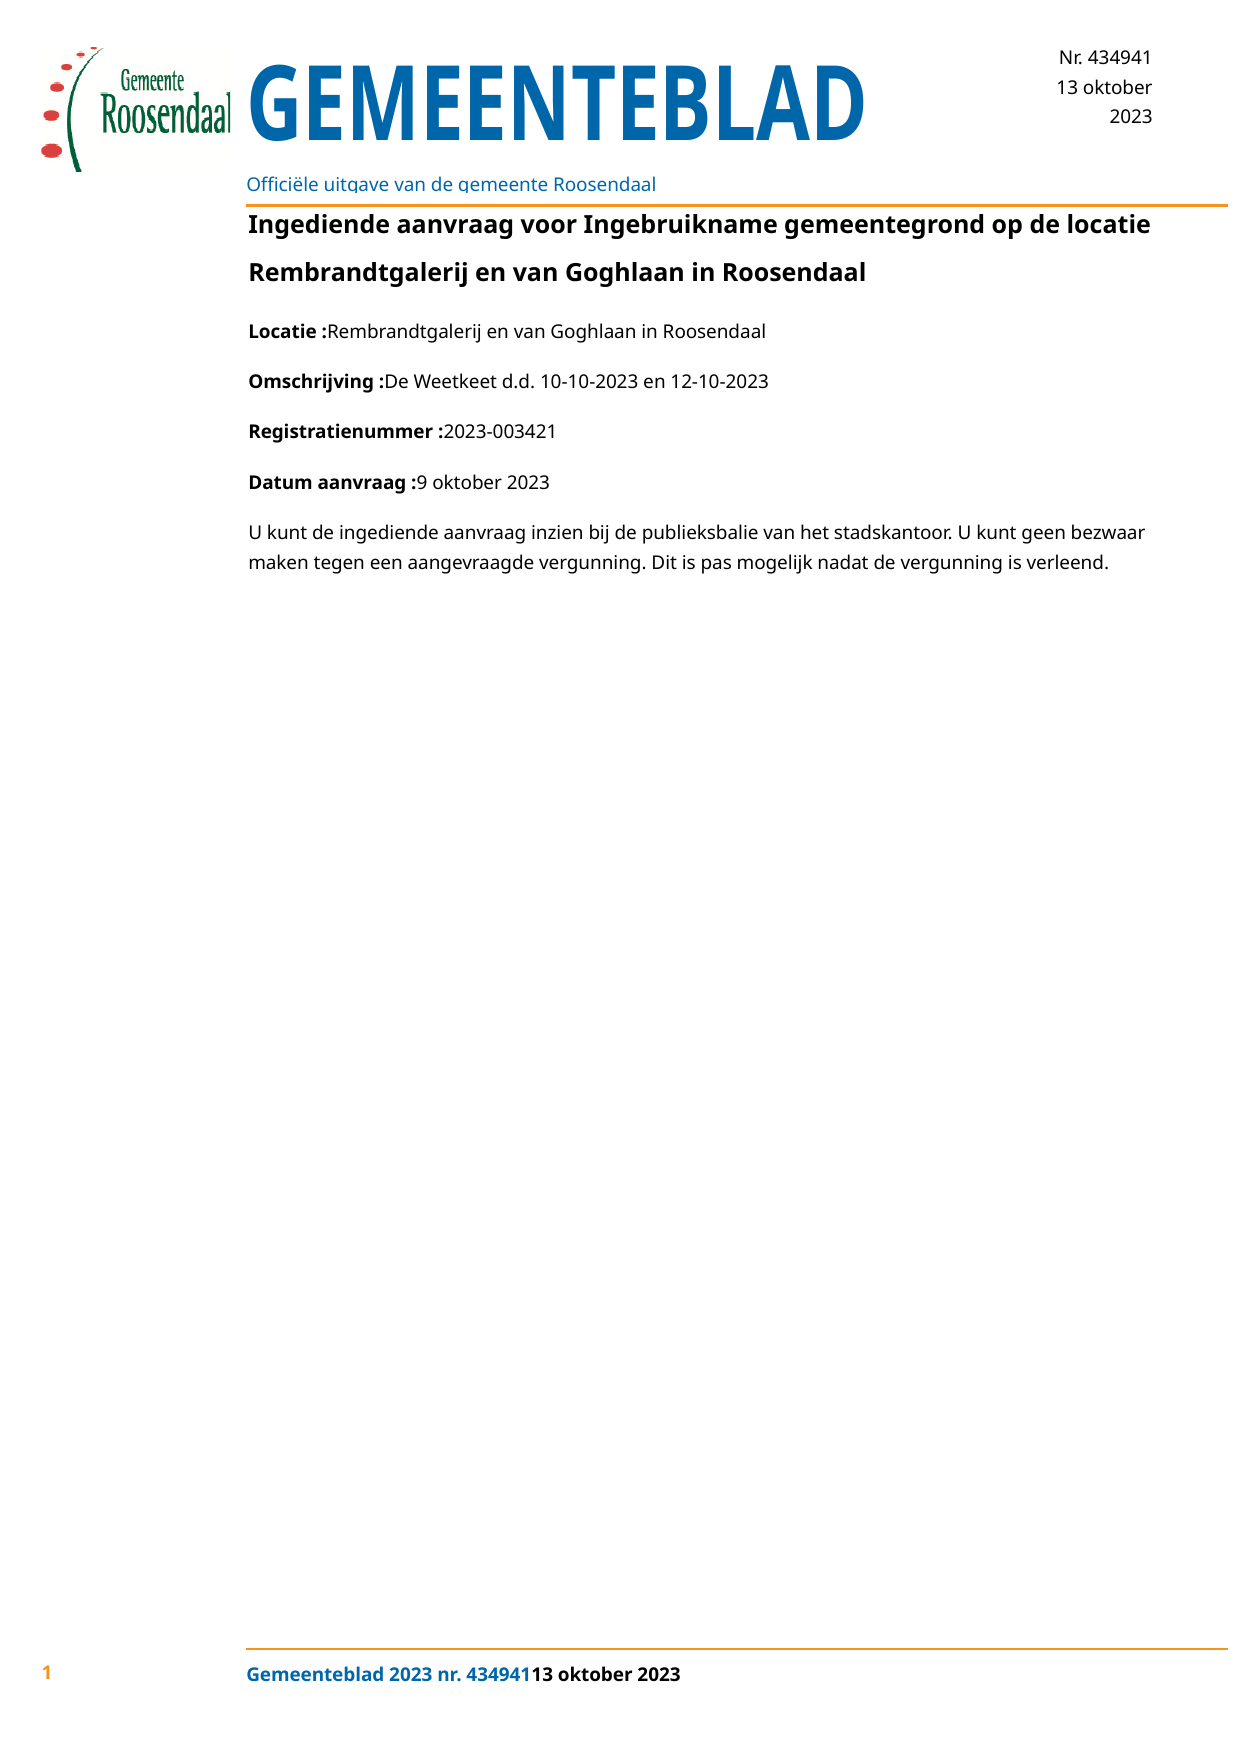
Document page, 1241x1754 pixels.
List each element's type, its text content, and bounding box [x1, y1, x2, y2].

text U kunt de ingediende aanvraag inzien bij de publieksbalie van het stadskantoor. U kunt geen bezwaar maken tegen een aangevraagde vergunning. Dit is pas mogelijk nadat de vergunning is verleend. [248, 519, 1152, 575]
text Ingediende aanvraag voor Ingebruikname gemeentegrond op de locatie Rembrandtgalerij en van Goghlaan in Roosendaal [248, 207, 1152, 288]
text Datum aanvraag :9 oktober 2023 [248, 469, 1152, 495]
text Omschrijving :De Weetkeet d.d. 10-10-2023 en 12-10-2023 [248, 368, 1152, 394]
text Registratienummer :2023-003421 [248, 419, 1152, 444]
text Locatie :Rembrandtgalerij en van Goghlaan in Roosendaal [248, 318, 1152, 344]
picture [41, 47, 231, 172]
